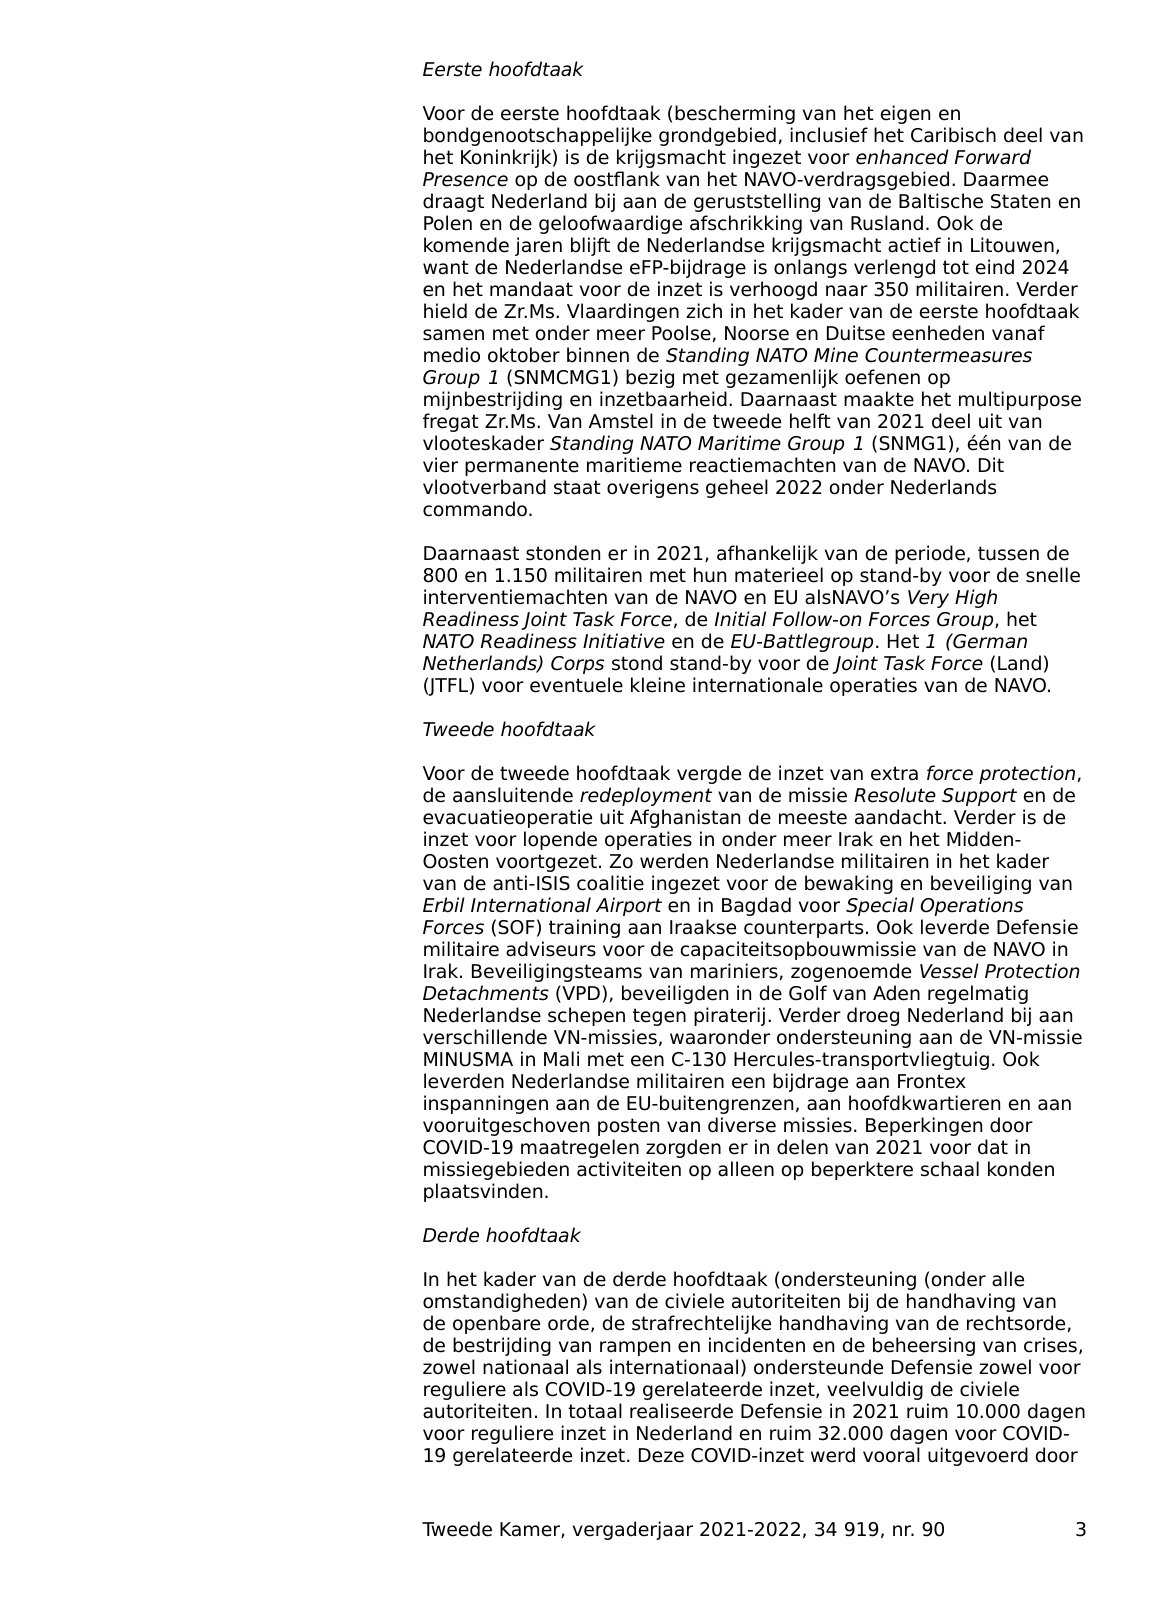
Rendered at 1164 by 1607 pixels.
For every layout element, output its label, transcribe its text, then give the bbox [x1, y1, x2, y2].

subtitle Tweede hoofdtaak [422, 719, 1087, 741]
subtitle Eerste hoofdtaak [422, 59, 1087, 81]
text In het kader van de derde hoofdtaak (ondersteuning (onder alle omstandigheden) van de civiele autoriteiten bij de handhaving van de openbare orde, de strafrechtelijke handhaving van de rechtsorde, de bestrijding van rampen en incidenten en de beheersing van crises, zowel nationaal als internationaal) ondersteunde Defensie zowel voor reguliere als COVID-19 gerelateerde inzet, veelvuldig de civiele autoriteiten. In totaal realiseerde Defensie in 2021 ruim 10.000 dagen voor reguliere inzet in Nederland en ruim 32.000 dagen voor COVID-19 gerelateerde inzet. Deze COVID-inzet werd vooral uitgevoerd door [422, 1269, 1087, 1467]
text Voor de tweede hoofdtaak vergde de inzet van extra force protection, de aansluitende redeployment van de missie Resolute Support en de evacuatieoperatie uit Afghanistan de meeste aandacht. Verder is de inzet voor lopende operaties in onder meer Irak en het Midden-Oosten voortgezet. Zo werden Nederlandse militairen in het kader van de anti-ISIS coalitie ingezet voor de bewaking en beveiliging van Erbil International Airport en in Bagdad voor Special Operations Forces (SOF) training aan Iraakse counterparts. Ook leverde Defensie militaire adviseurs voor de capaciteitsopbouwmissie van de NAVO in Irak. Beveiligingsteams van mariniers, zogenoemde Vessel Protection Detachments (VPD), beveiligden in de Golf van Aden regelmatig Nederlandse schepen tegen piraterij. Verder droeg Nederland bij aan verschillende VN-missies, waaronder ondersteuning aan de VN-missie MINUSMA in Mali met een C-130 Hercules-transportvliegtuig. Ook leverden Nederlandse militairen een bijdrage aan Frontex inspanningen aan de EU-buitengrenzen, aan hoofdkwartieren en aan vooruitgeschoven posten van diverse missies. Beperkingen door COVID-19 maatregelen zorgden er in delen van 2021 voor dat in missiegebieden activiteiten op alleen op beperktere schaal konden plaatsvinden. [422, 763, 1087, 1203]
subtitle Derde hoofdtaak [422, 1225, 1087, 1247]
text Daarnaast stonden er in 2021, afhankelijk van de periode, tussen de 800 en 1.150 militairen met hun materieel op stand-by voor de snelle interventiemachten van de NAVO en EU alsNAVO’s Very High Readiness Joint Task Force, de Initial Follow-on Forces Group, het NATO Readiness Initiative en de EU-Battlegroup. Het 1 (German Netherlands) Corps stond stand-by voor de Joint Task Force (Land) (JTFL) voor eventuele kleine internationale operaties van de NAVO. [422, 543, 1087, 697]
text Voor de eerste hoofdtaak (bescherming van het eigen en bondgenootschappelijke grondgebied, inclusief het Caribisch deel van het Koninkrijk) is de krijgsmacht ingezet voor enhanced Forward Presence op de oostflank van het NAVO-verdragsgebied. Daarmee draagt Nederland bij aan de geruststelling van de Baltische Staten en Polen en de geloofwaardige afschrikking van Rusland. Ook de komende jaren blijft de Nederlandse krijgsmacht actief in Litouwen, want de Nederlandse eFP-bijdrage is onlangs verlengd tot eind 2024 en het mandaat voor de inzet is verhoogd naar 350 militairen. Verder hield de Zr.Ms. Vlaardingen zich in het kader van de eerste hoofdtaak samen met onder meer Poolse, Noorse en Duitse eenheden vanaf medio oktober binnen de Standing NATO Mine Countermeasures Group 1 (SNMCMG1) bezig met gezamenlijk oefenen op mijnbestrijding en inzetbaarheid. Daarnaast maakte het multipurpose fregat Zr.Ms. Van Amstel in de tweede helft van 2021 deel uit van vlooteskader Standing NATO Maritime Group 1 (SNMG1), één van de vier permanente maritieme reactiemachten van de NAVO. Dit vlootverband staat overigens geheel 2022 onder Nederlands commando. [422, 103, 1087, 521]
